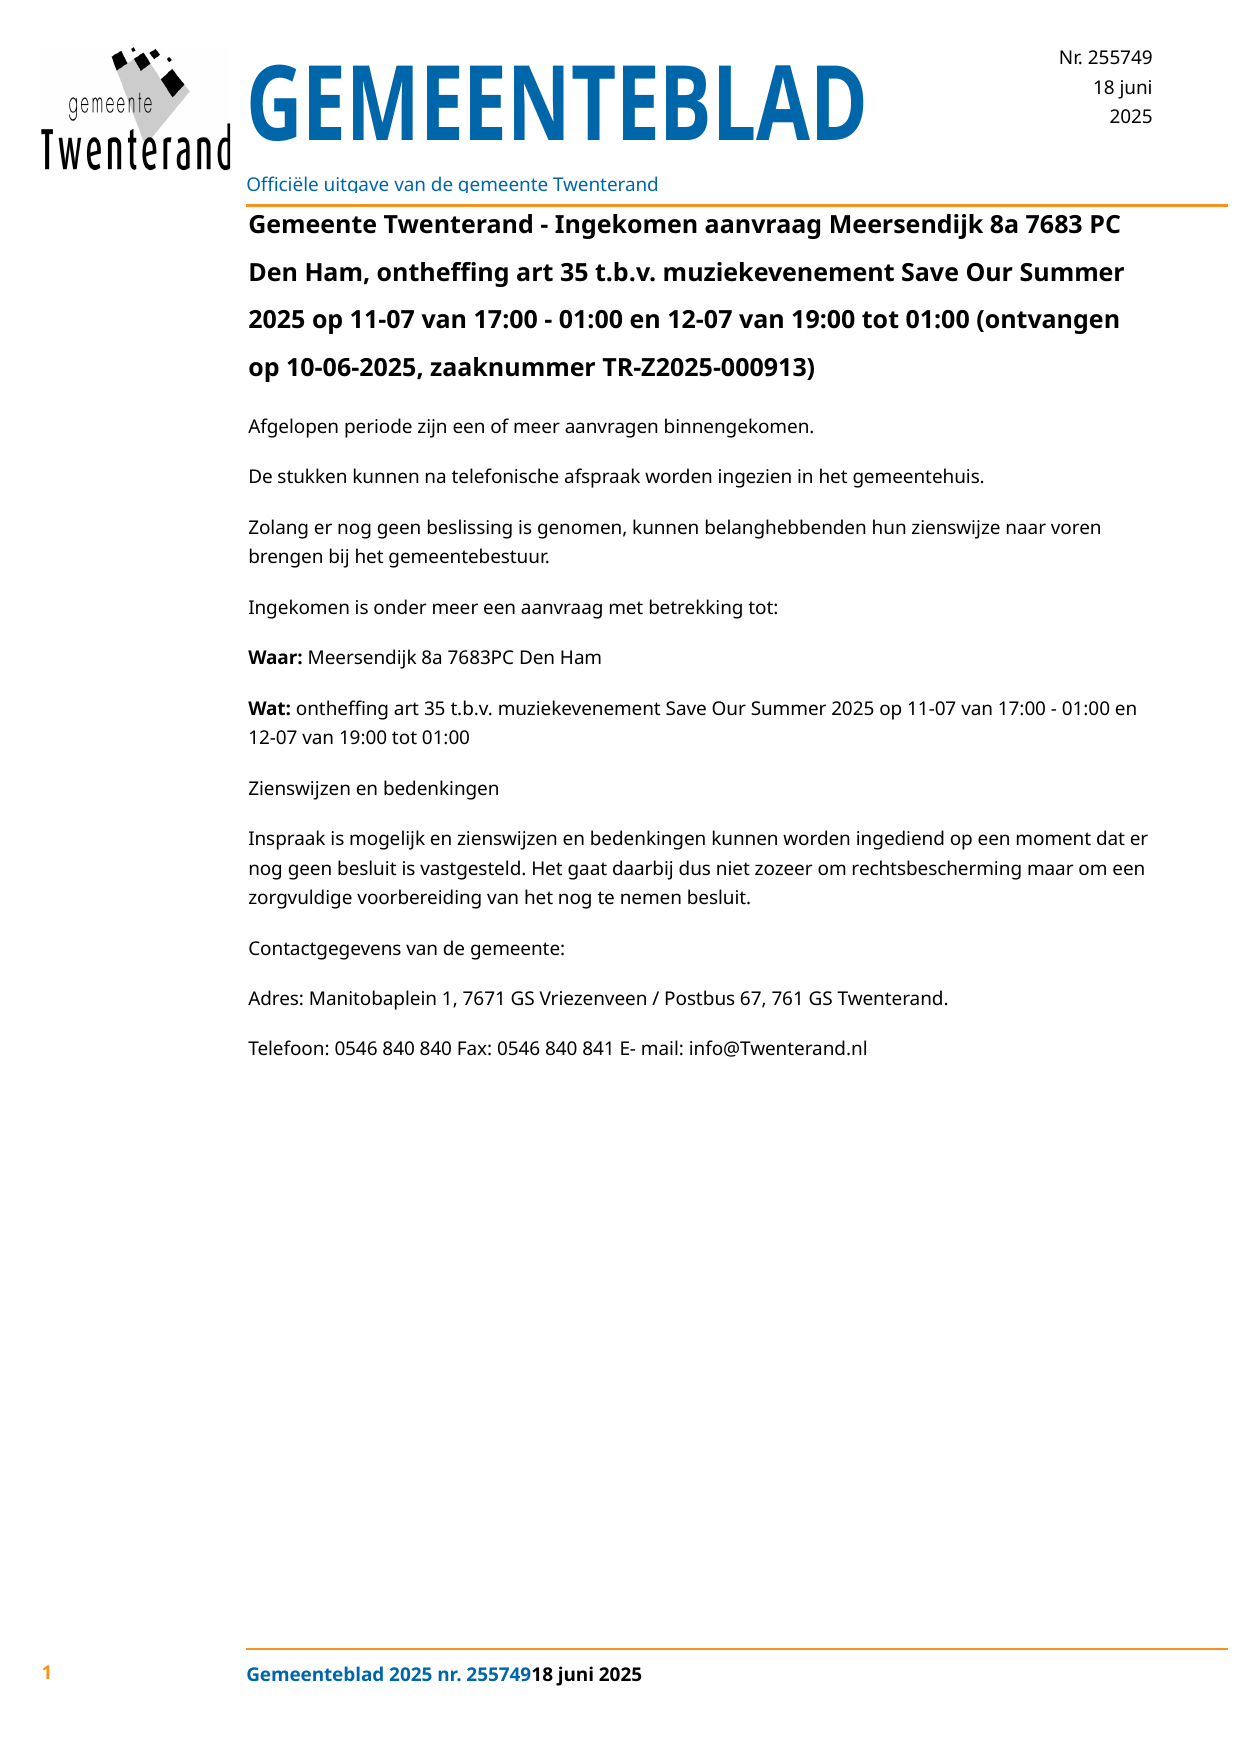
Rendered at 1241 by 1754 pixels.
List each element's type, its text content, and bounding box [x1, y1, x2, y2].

text Waar: Meersendijk 8a 7683PC Den Ham [248, 644, 1152, 670]
text De stukken kunnen na telefonische afspraak worden ingezien in het gemeentehuis. [248, 463, 1152, 489]
text Wat: ontheffing art 35 t.b.v. muziekevenement Save Our Summer 2025 op 11-07 van 17:00 - 01:00 en 12-07 van 19:00 tot 01:00 [248, 695, 1152, 750]
text Ingekomen is onder meer een aanvraag met betrekking tot: [248, 594, 1152, 620]
text Gemeente Twenterand - Ingekomen aanvraag Meersendijk 8a 7683 PC Den Ham, ontheffing art 35 t.b.v. muziekevenement Save Our Summer 2025 op 11-07 van 17:00 - 01:00 en 12-07 van 19:00 tot 01:00 (ontvangen op 10-06-2025, zaaknummer TR-Z2025-000913) [248, 207, 1152, 384]
text Inspraak is mogelijk en zienswijzen en bedenkingen kunnen worden ingediend op een moment dat er nog geen besluit is vastgesteld. Het gaat daarbij dus niet zozeer om rechtsbescherming maar om een zorgvuldige voorbereiding van het nog te nemen besluit. [248, 825, 1152, 910]
text Telefoon: 0546 840 840 Fax: 0546 840 841 E- mail: info@Twenterand.nl [248, 1036, 1152, 1061]
text Zienswijzen en bedenkingen [248, 775, 1152, 801]
text Afgelopen periode zijn een of meer aanvragen binnengekomen. [248, 413, 1152, 439]
picture [41, 47, 231, 172]
text Adres: Manitobaplein 1, 7671 GS Vriezenveen / Postbus 67, 761 GS Twenterand. [248, 985, 1152, 1011]
text Contactgegevens van de gemeente: [248, 935, 1152, 961]
text Zolang er nog geen beslissing is genomen, kunnen belanghebbenden hun zienswijze naar voren brengen bij het gemeentebestuur. [248, 514, 1152, 569]
